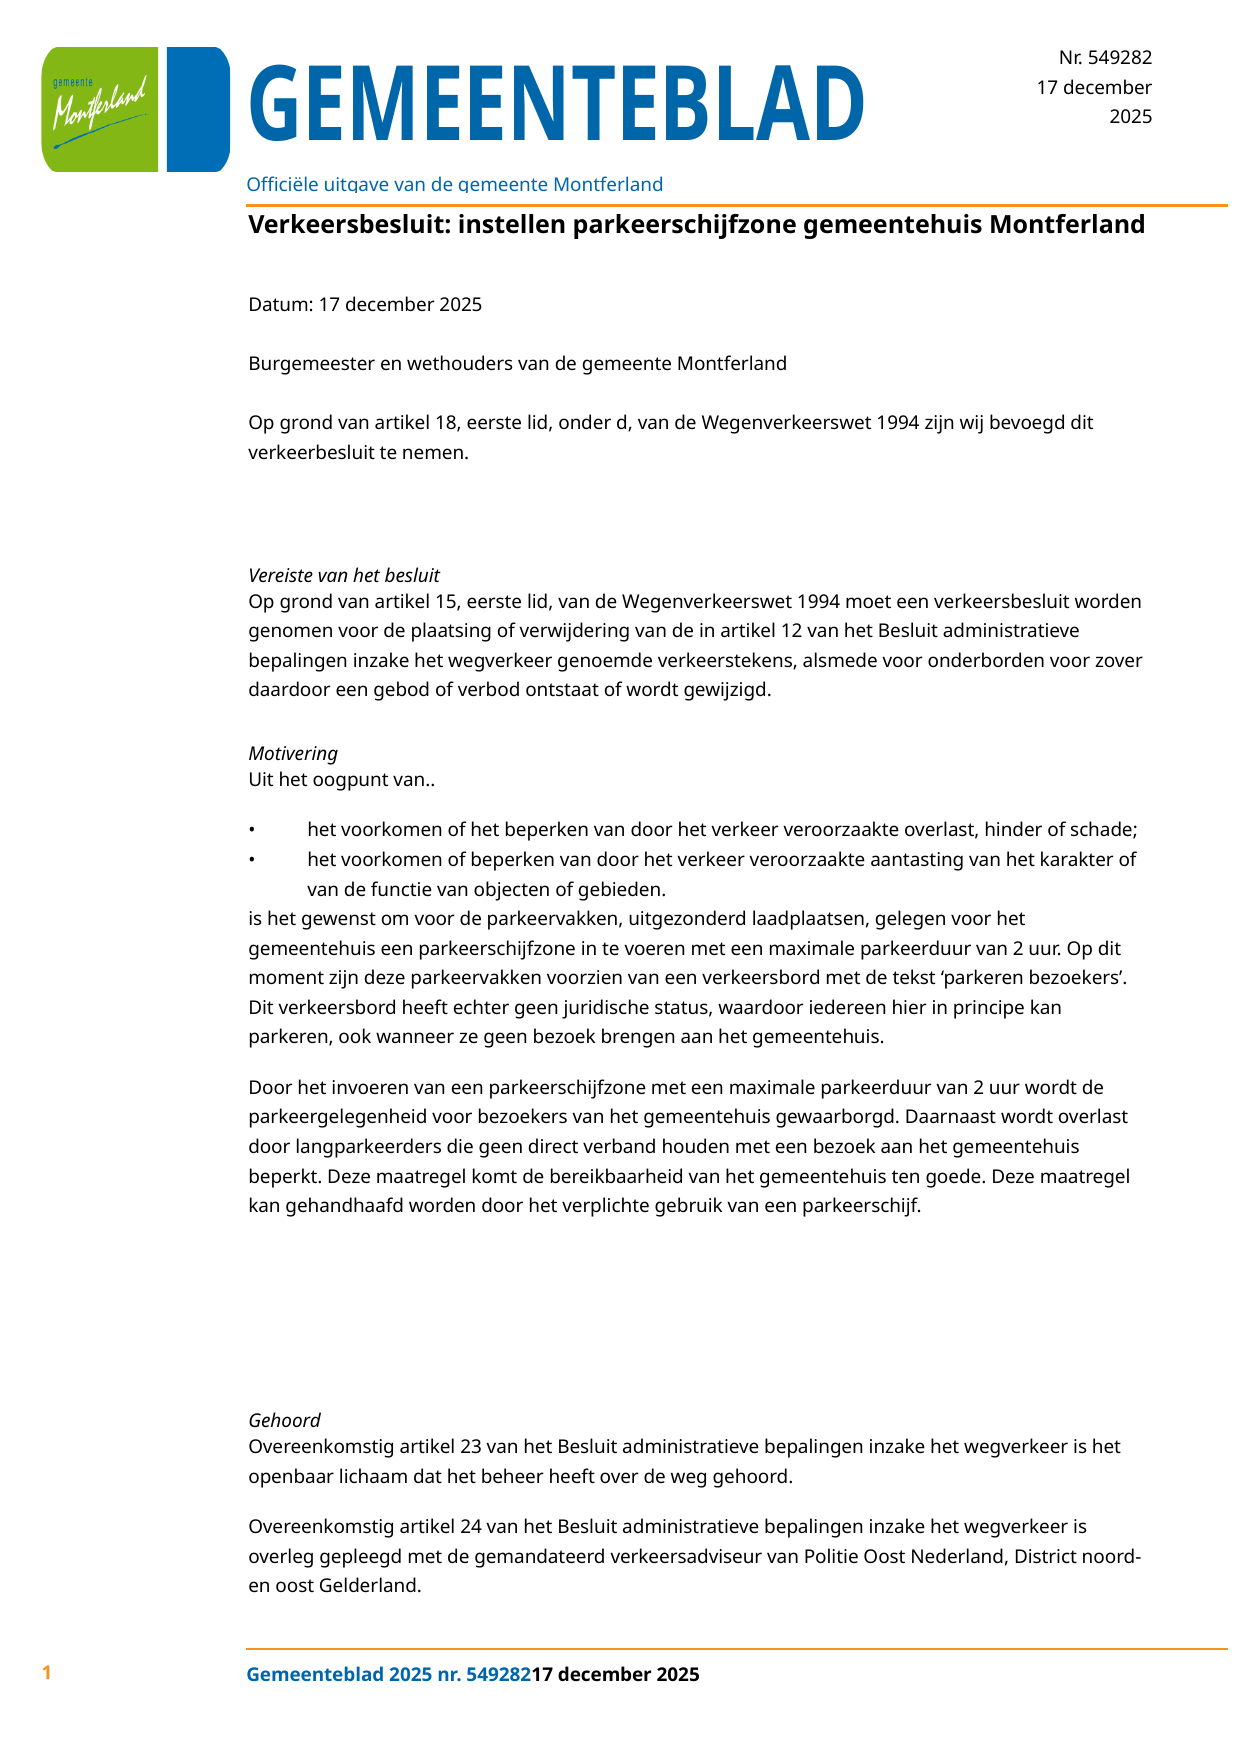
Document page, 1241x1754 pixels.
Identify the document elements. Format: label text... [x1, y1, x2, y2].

list het voorkomen of beperken van door het verkeer veroorzaakte aantasting van het karakter of van de functie van objecten of gebieden. [248, 846, 1152, 902]
text Motivering [248, 741, 1152, 766]
text is het gewenst om voor de parkeervakken, uitgezonderd laadplaatsen, gelegen voor het gemeentehuis een parkeerschijfzone in te voeren met een maximale parkeerduur van 2 uur. Op dit moment zijn deze parkeervakken voorzien van een verkeersbord met de tekst ‘parkeren bezoekers’. Dit verkeersbord heeft echter geen juridische status, waardoor iedereen hier in principe kan parkeren, ook wanneer ze geen bezoek brengen aan het gemeentehuis. [248, 905, 1152, 1049]
list het voorkomen of het beperken van door het verkeer veroorzaakte overlast, hinder of schade; [248, 817, 1152, 842]
text Door het invoeren van een parkeerschijfzone met een maximale parkeerduur van 2 uur wordt de parkeergelegenheid voor bezoekers van het gemeentehuis gewaarborgd. Daarnaast wordt overlast door langparkeerders die geen direct verband houden met een bezoek aan het gemeentehuis beperkt. Deze maatregel komt de bereikbaarheid van het gemeentehuis ten goede. Deze maatregel kan gehandhaafd worden door het verplichte gebruik van een parkeerschijf. [248, 1074, 1152, 1218]
text Uit het oogpunt van.. [248, 766, 1152, 792]
text Verkeersbesluit: instellen parkeerschijfzone gemeentehuis Montferland [248, 207, 1152, 241]
text Overeenkomstig artikel 23 van het Besluit administratieve bepalingen inzake het wegverkeer is het openbaar lichaam dat het beheer heeft over de weg gehoord. [248, 1433, 1152, 1489]
text Overeenkomstig artikel 24 van het Besluit administratieve bepalingen inzake het wegverkeer is overleg gepleegd met de gemandateerd verkeersadviseur van Politie Oost Nederland, District noord- en oost Gelderland. [248, 1513, 1152, 1598]
text Datum: 17 december 2025 [248, 291, 1152, 317]
text Op grond van artikel 18, eerste lid, onder d, van de Wegenverkeerswet 1994 zijn wij bevoegd dit verkeerbesluit te nemen. [248, 409, 1152, 465]
text Gehoord [248, 1408, 1152, 1433]
picture [41, 47, 231, 172]
text Op grond van artikel 15, eerste lid, van de Wegenverkeerswet 1994 moet een verkeersbesluit worden genomen voor de plaatsing of verwijdering van de in artikel 12 van het Besluit administratieve bepalingen inzake het wegverkeer genoemde verkeerstekens, alsmede voor onderborden voor zover daardoor een gebod of verbod ontstaat of wordt gewijzigd. [248, 588, 1152, 702]
text Burgemeester en wethouders van de gemeente Montferland [248, 350, 1152, 376]
text Vereiste van het besluit [248, 562, 1152, 588]
